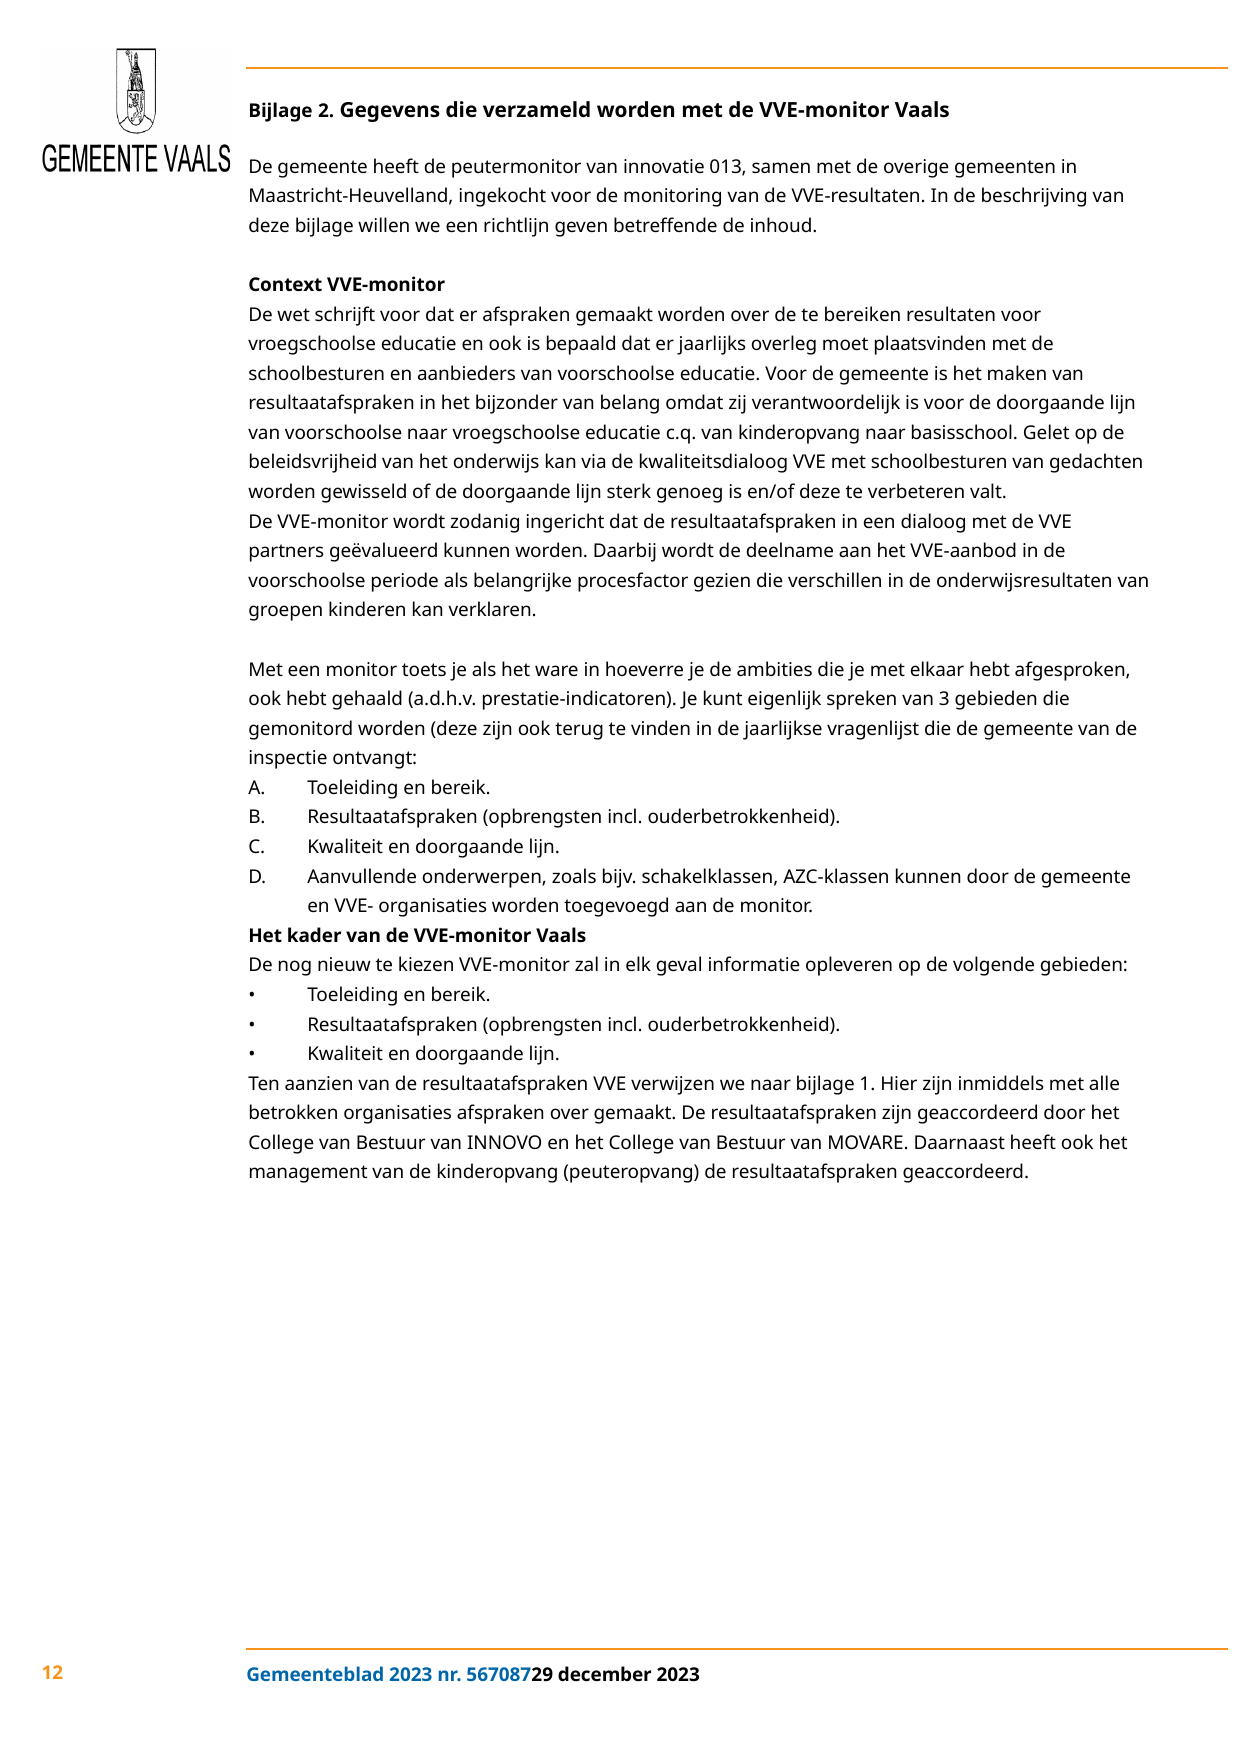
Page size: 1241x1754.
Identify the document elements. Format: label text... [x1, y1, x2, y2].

text Het kader van de VVE-monitor Vaals [248, 922, 1152, 948]
list Toeleiding en bereik. [248, 774, 1152, 800]
text De wet schrijft voor dat er afspraken gemaakt worden over de te bereiken resultaten voor vroegschoolse educatie en ook is bepaald dat er jaarlijks overleg moet plaatsvinden met de schoolbesturen en aanbieders van voorschoolse educatie. Voor de gemeente is het maken van resultaatafspraken in het bijzonder van belang omdat zij verantwoordelijk is voor de doorgaande lijn van voorschoolse naar vroegschoolse educatie c.q. van kinderopvang naar basisschool. Gelet op de beleidsvrijheid van het onderwijs kan via de kwaliteitsdialoog VVE met schoolbesturen van gedachten worden gewisseld of de doorgaande lijn sterk genoeg is en/of deze te verbeteren valt. [248, 301, 1152, 504]
picture [41, 47, 231, 172]
text Ten aanzien van de resultaatafspraken VVE verwijzen we naar bijlage 1. Hier zijn inmiddels met alle betrokken organisaties afspraken over gemaakt. De resultaatafspraken zijn geaccordeerd door het College van Bestuur van INNOVO en het College van Bestuur van MOVARE. Daarnaast heeft ook het management van de kinderopvang (peuteropvang) de resultaatafspraken geaccordeerd. [248, 1070, 1152, 1184]
text De VVE-monitor wordt zodanig ingericht dat de resultaatafspraken in een dialoog met de VVE partners geëvalueerd kunnen worden. Daarbij wordt de deelname aan het VVE-aanbod in de voorschoolse periode als belangrijke procesfactor gezien die verschillen in de onderwijsresultaten van groepen kinderen kan verklaren. [248, 508, 1152, 622]
text De nog nieuw te kiezen VVE-monitor zal in elk geval informatie opleveren op de volgende gebieden: [248, 952, 1152, 977]
text Bijlage 2. Gegevens die verzameld worden met de VVE-monitor Vaals [248, 95, 1152, 123]
text Context VVE-monitor [248, 271, 1152, 297]
list Kwaliteit en doorgaande lijn. [248, 1040, 1152, 1066]
list Toeleiding en bereik. [248, 981, 1152, 1007]
list Kwaliteit en doorgaande lijn. [248, 833, 1152, 859]
list Resultaatafspraken (opbrengsten incl. ouderbetrokkenheid). [248, 1011, 1152, 1037]
list Resultaatafspraken (opbrengsten incl. ouderbetrokkenheid). [248, 804, 1152, 829]
list Aanvullende onderwerpen, zoals bijv. schakelklassen, AZC-klassen kunnen door de gemeente en VVE- organisaties worden toegevoegd aan de monitor. [248, 863, 1152, 918]
text De gemeente heeft de peutermonitor van innovatie 013, samen met de overige gemeenten in Maastricht-Heuvelland, ingekocht voor de monitoring van de VVE-resultaten. In de beschrijving van deze bijlage willen we een richtlijn geven betreffende de inhoud. [248, 153, 1152, 238]
text Met een monitor toets je als het ware in hoeverre je de ambities die je met elkaar hebt afgesproken, ook hebt gehaald (a.d.h.v. prestatie-indicatoren). Je kunt eigenlijk spreken van 3 gebieden die gemonitord worden (deze zijn ook terug te vinden in de jaarlijkse vragenlijst die de gemeente van de inspectie ontvangt: [248, 656, 1152, 770]
